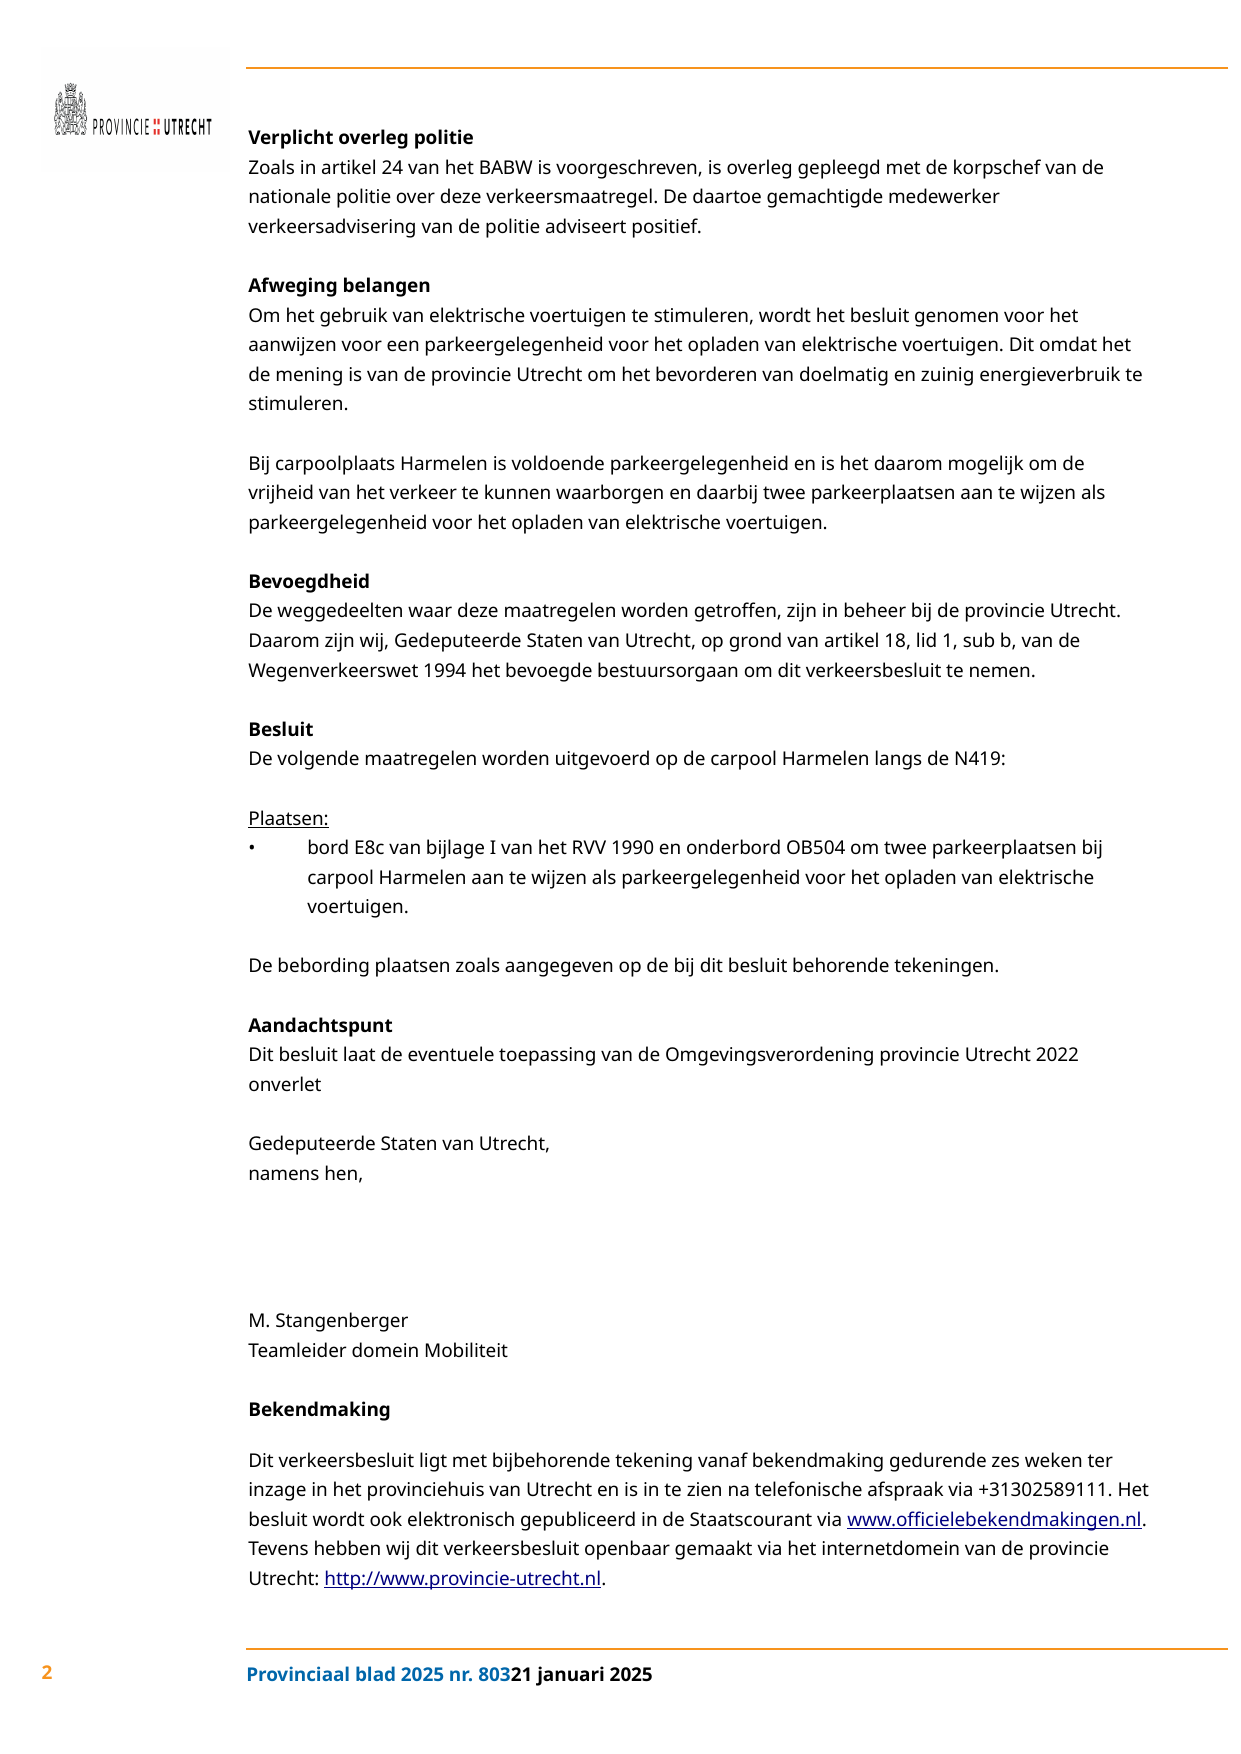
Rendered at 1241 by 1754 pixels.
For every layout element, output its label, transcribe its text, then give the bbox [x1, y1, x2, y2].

text Teamleider domein Mobiliteit [248, 1337, 1152, 1363]
text Plaatsen: [248, 805, 1152, 831]
text Dit besluit laat de eventuele toepassing van de Omgevingsverordening provincie Utrecht 2022 onverlet [248, 1041, 1152, 1097]
text Gedeputeerde Staten van Utrecht, [248, 1130, 1152, 1156]
text Aandachtspunt [248, 1012, 1152, 1038]
text Bij carpoolplaats Harmelen is voldoende parkeergelegenheid en is het daarom mogelijk om de vrijheid van het verkeer te kunnen waarborgen en daarbij twee parkeerplaatsen aan te wijzen als parkeergelegenheid voor het opladen van elektrische voertuigen. [248, 450, 1152, 535]
picture [41, 47, 231, 172]
list bord E8c van bijlage I van het RVV 1990 en onderbord OB504 om twee parkeerplaatsen bij carpool Harmelen aan te wijzen als parkeergelegenheid voor het opladen van elektrische voertuigen. [248, 834, 1152, 919]
text Bevoegdheid [248, 568, 1152, 594]
text De volgende maatregelen worden uitgevoerd op de carpool Harmelen langs de N419: [248, 746, 1152, 771]
text Verplicht overleg politie [248, 124, 1152, 150]
text Besluit [248, 716, 1152, 742]
text De weggedeelten waar deze maatregelen worden getroffen, zijn in beheer bij de provincie Utrecht. Daarom zijn wij, Gedeputeerde Staten van Utrecht, op grond van artikel 18, lid 1, sub b, van de Wegenverkeerswet 1994 het bevoegde bestuursorgaan om dit verkeersbesluit te nemen. [248, 598, 1152, 683]
text namens hen, [248, 1160, 1152, 1186]
text Zoals in artikel 24 van het BABW is voorgeschreven, is overleg gepleegd met de korpschef van de nationale politie over deze verkeersmaatregel. De daartoe gemachtigde medewerker verkeersadvisering van de politie adviseert positief. [248, 154, 1152, 239]
text Afweging belangen [248, 272, 1152, 298]
text Bekendmaking [248, 1396, 1152, 1422]
text De bebording plaatsen zoals aangegeven op de bij dit besluit behorende tekeningen. [248, 953, 1152, 978]
text Om het gebruik van elektrische voertuigen te stimuleren, wordt het besluit genomen voor het aanwijzen voor een parkeergelegenheid voor het opladen van elektrische voertuigen. Dit omdat het de mening is van de provincie Utrecht om het bevorderen van doelmatig en zuinig energieverbruik te stimuleren. [248, 302, 1152, 416]
text M. Stangenberger [248, 1308, 1152, 1333]
text Dit verkeersbesluit ligt met bijbehorende tekening vanaf bekendmaking gedurende zes weken ter inzage in het provinciehuis van Utrecht en is in te zien na telefonische afspraak via +31302589111. Het besluit wordt ook elektronisch gepubliceerd in de Staatscourant via www.officielebekendmakingen.nl. Tevens hebben wij dit verkeersbesluit openbaar gemaakt via het internetdomein van de provincie Utrecht: http://www.provincie-utrecht.nl. [248, 1447, 1152, 1591]
